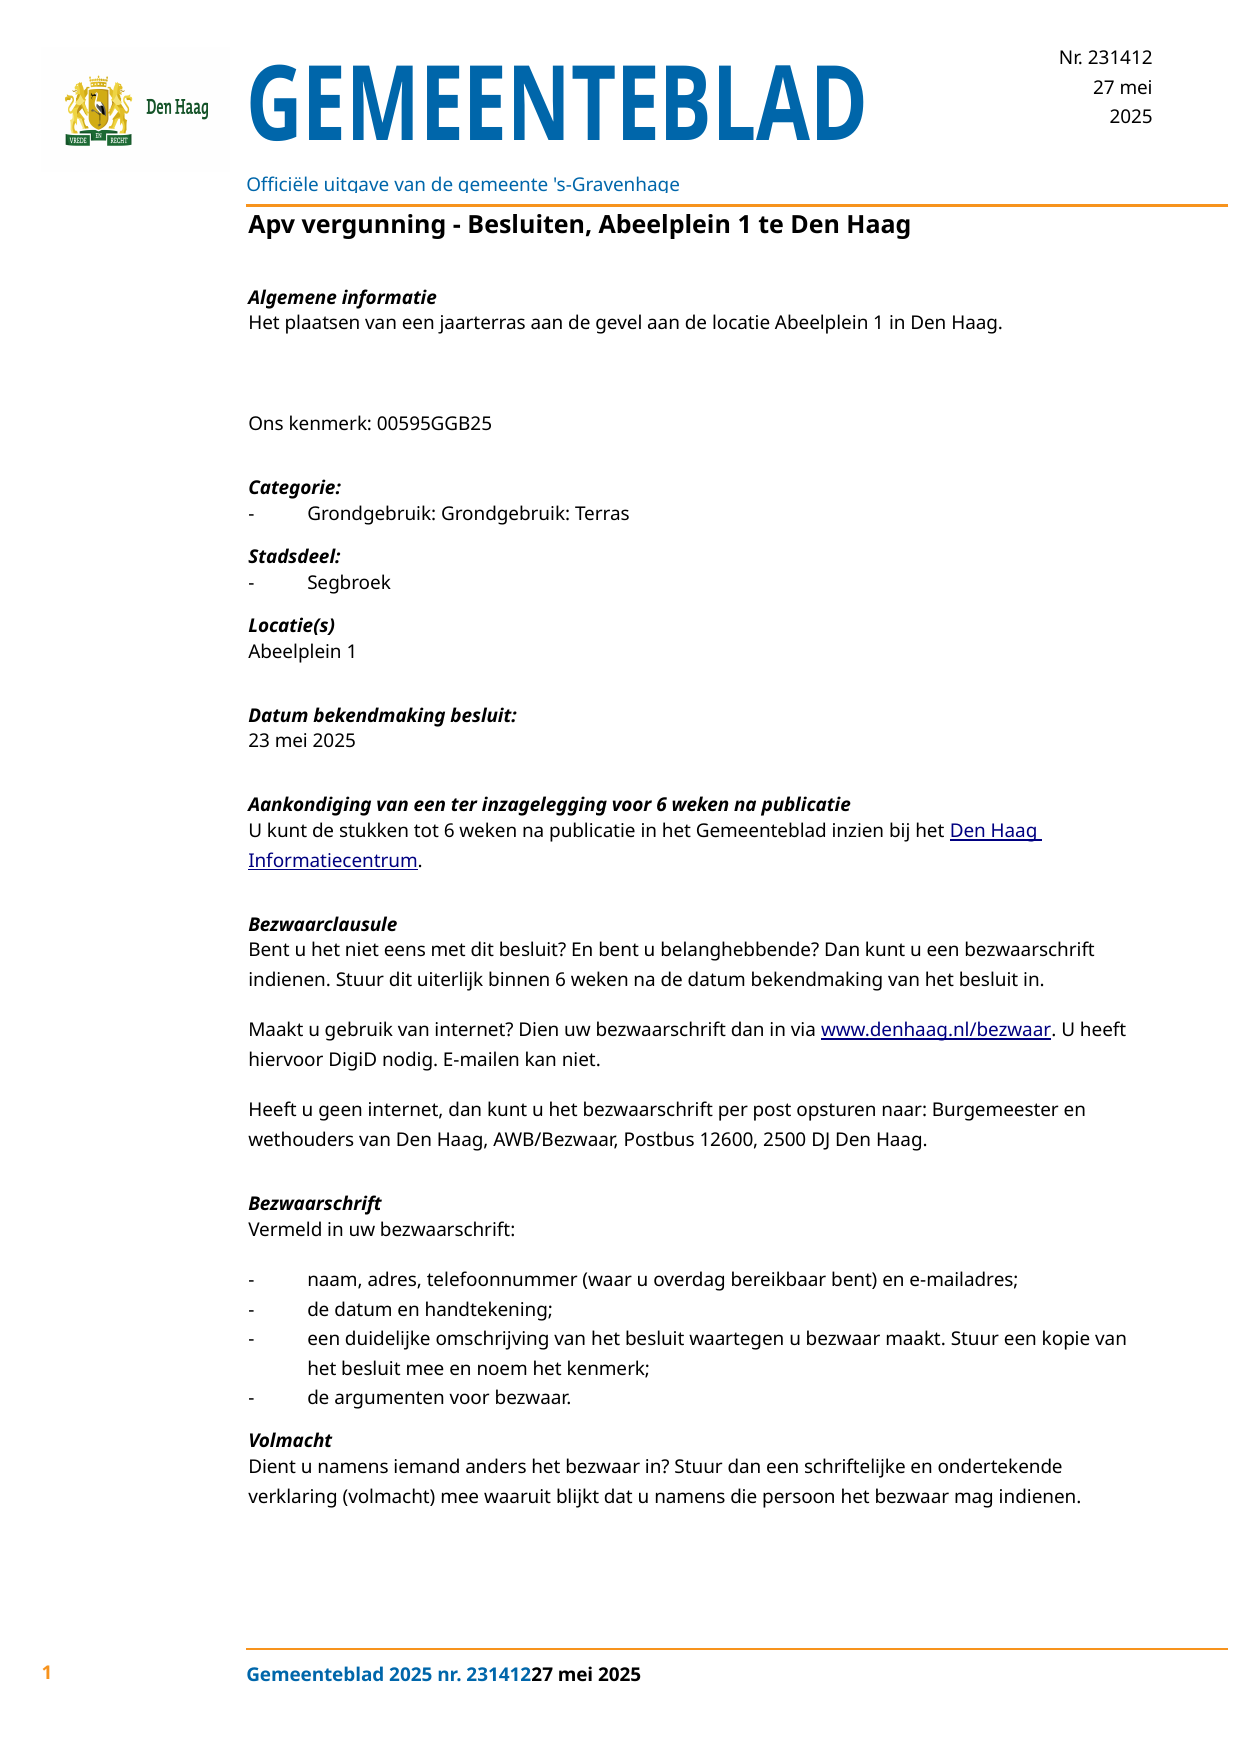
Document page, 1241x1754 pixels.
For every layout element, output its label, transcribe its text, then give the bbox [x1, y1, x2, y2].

text Abeelplein 1 [248, 638, 1152, 663]
list Segbroek [248, 569, 1152, 595]
text Heeft u geen internet, dan kunt u het bezwaarschrift per post opsturen naar: Burgemeester en wethouders van Den Haag, AWB/Bezwaar, Postbus 12600, 2500 DJ Den Haag. [248, 1096, 1152, 1152]
text Apv vergunning - Besluiten, Abeelplein 1 te Den Haag [248, 207, 1152, 241]
text Ons kenmerk: 00595GGB25 [248, 410, 1152, 436]
text Bezwaarclausule [248, 911, 1152, 936]
text Dient u namens iemand anders het bezwaar in? Stuur dan een schriftelijke en ondertekende verklaring (volmacht) mee waaruit blijkt dat u namens die persoon het bezwaar mag indienen. [248, 1453, 1152, 1509]
list Grondgebruik: Grondgebruik: Terras [248, 500, 1152, 526]
list de datum en handtekening; [248, 1296, 1152, 1321]
list een duidelijke omschrijving van het besluit waartegen u bezwaar maakt. Stuur een kopie van het besluit mee en noem het kenmerk; [248, 1325, 1152, 1381]
text Locatie(s) [248, 612, 1152, 638]
text U kunt de stukken tot 6 weken na publicatie in het Gemeenteblad inzien bij het Den Haag Informatiecentrum. [248, 817, 1152, 872]
text Bezwaarschrift [248, 1190, 1152, 1216]
text Maakt u gebruik van internet? Dien uw bezwaarschrift dan in via www.denhaag.nl/bezwaar. U heeft hiervoor DigiD nodig. E-mailen kan niet. [248, 1016, 1152, 1072]
text 23 mei 2025 [248, 727, 1152, 753]
list de argumenten voor bezwaar. [248, 1384, 1152, 1410]
text Algemene informatie [248, 284, 1152, 309]
text Het plaatsen van een jaarterras aan de gevel aan de locatie Abeelplein 1 in Den Haag. [248, 309, 1152, 335]
text Volmacht [248, 1428, 1152, 1453]
picture [41, 47, 231, 172]
text Bent u het niet eens met dit besluit? En bent u belanghebbende? Dan kunt u een bezwaarschrift indienen. Stuur dit uiterlijk binnen 6 weken na de datum bekendmaking van het besluit in. [248, 936, 1152, 992]
text Categorie: [248, 474, 1152, 500]
list naam, adres, telefoonnummer (waar u overdag bereikbaar bent) en e-mailadres; [248, 1266, 1152, 1292]
text Datum bekendmaking besluit: [248, 702, 1152, 727]
text Vermeld in uw bezwaarschrift: [248, 1216, 1152, 1241]
text Aankondiging van een ter inzagelegging voor 6 weken na publicatie [248, 791, 1152, 817]
text Stadsdeel: [248, 543, 1152, 569]
